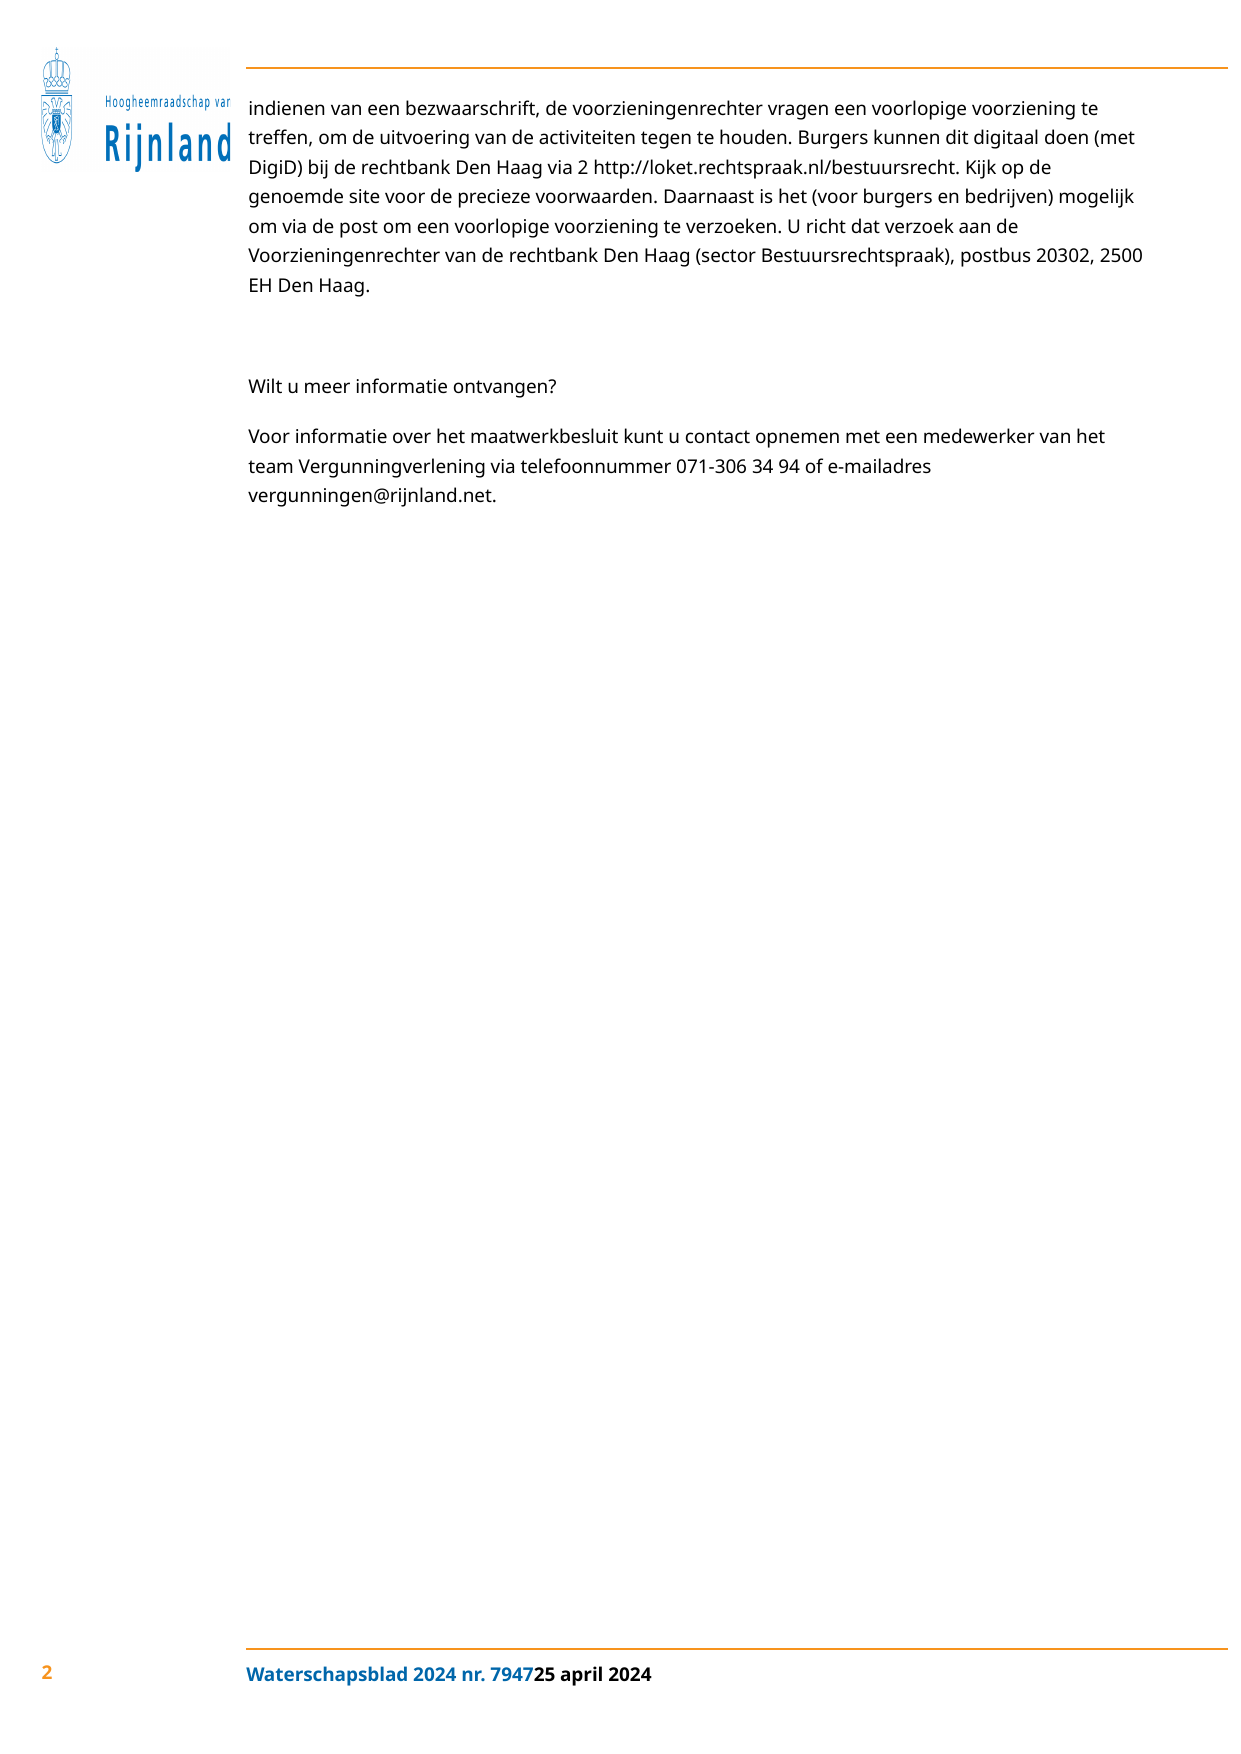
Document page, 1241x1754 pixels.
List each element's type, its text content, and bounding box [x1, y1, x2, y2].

picture [41, 47, 231, 172]
text indienen van een bezwaarschrift, de voorzieningenrechter vragen een voorlopige voorziening te treffen, om de uitvoering van de activiteiten tegen te houden. Burgers kunnen dit digitaal doen (met DigiD) bij de rechtbank Den Haag via 2 http://loket.rechtspraak.nl/bestuursrecht. Kijk op de genoemde site voor de precieze voorwaarden. Daarnaast is het (voor burgers en bedrijven) mogelijk om via de post om een voorlopige voorziening te verzoeken. U richt dat verzoek aan de Voorzieningenrechter van de rechtbank Den Haag (sector Bestuursrechtspraak), postbus 20302, 2500 EH Den Haag. [248, 95, 1152, 298]
text Voor informatie over het maatwerkbesluit kunt u contact opnemen met een medewerker van het team Vergunningverlening via telefoonnummer 071-306 34 94 of e-mailadres vergunningen@rijnland.net. [248, 423, 1152, 508]
text Wilt u meer informatie ontvangen? [248, 373, 1152, 399]
